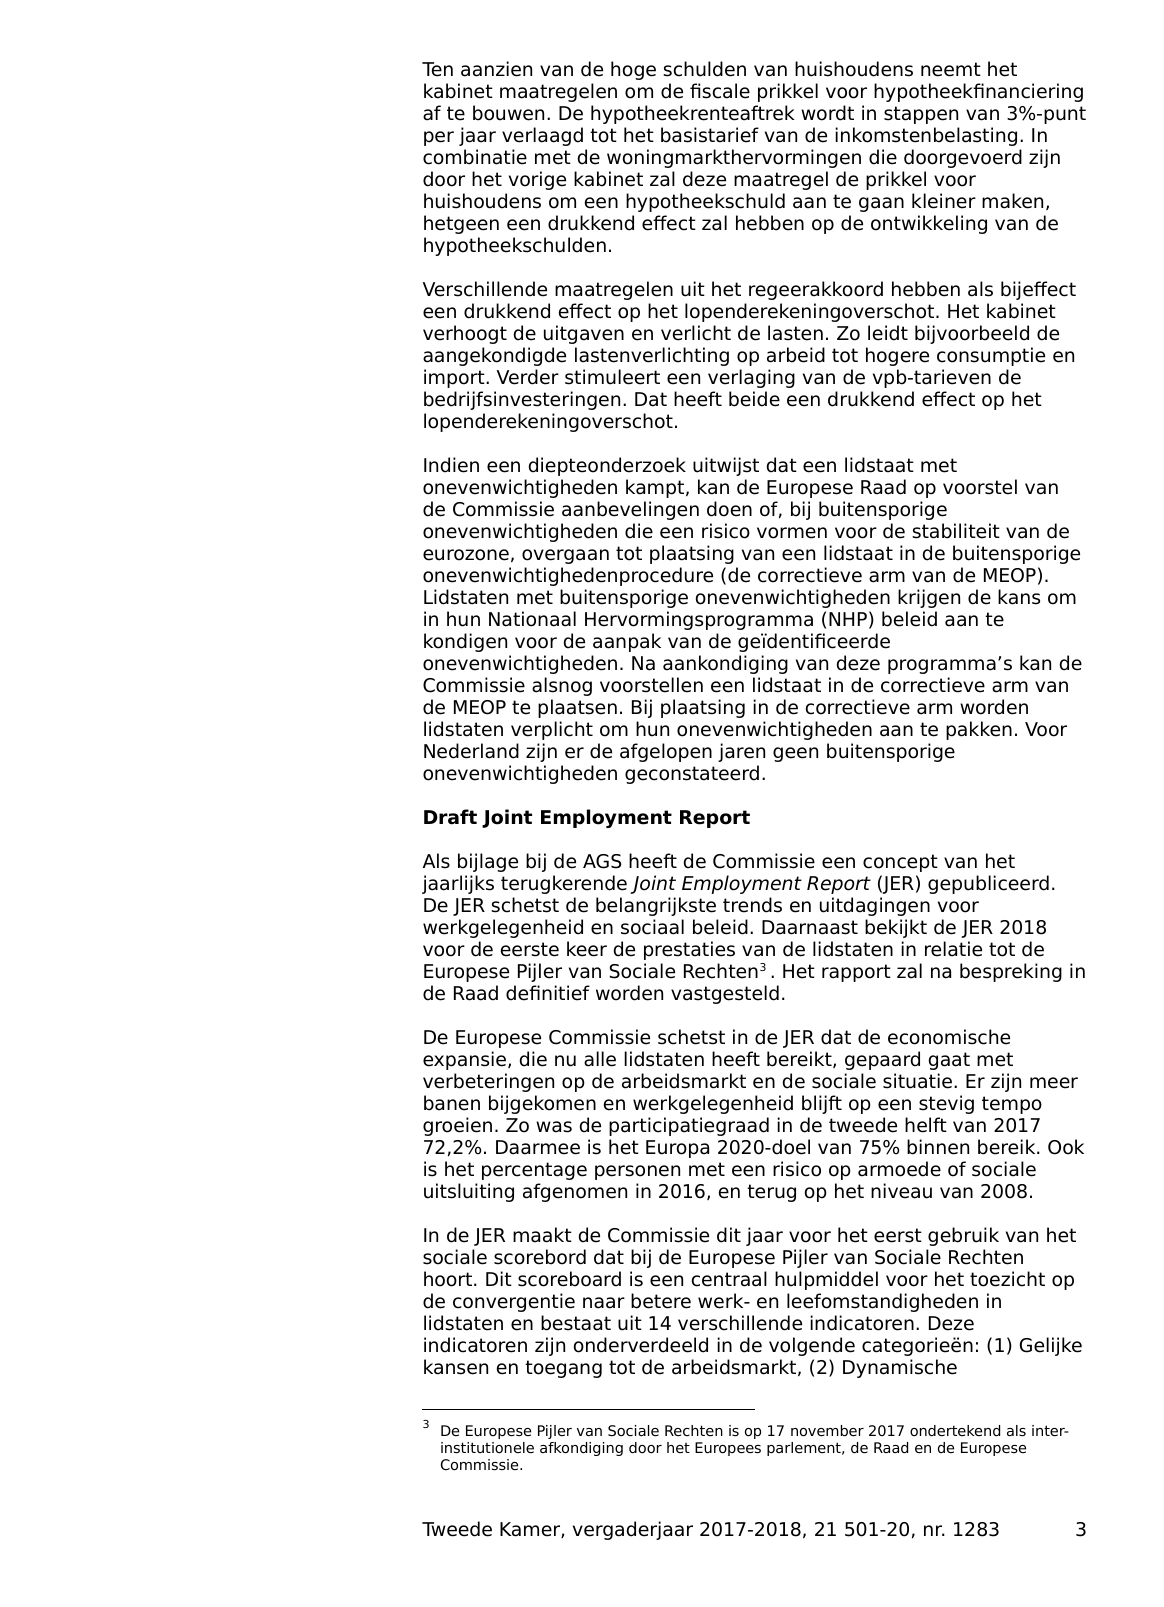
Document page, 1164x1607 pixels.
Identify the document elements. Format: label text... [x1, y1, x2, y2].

text Indien een diepteonderzoek uitwijst dat een lidstaat met onevenwichtigheden kampt, kan de Europese Raad op voorstel van de Commissie aanbevelingen doen of, bij buitensporige onevenwichtigheden die een risico vormen voor de stabiliteit van de eurozone, overgaan tot plaatsing van een lidstaat in de buitensporige onevenwichtighedenprocedure (de correctieve arm van de MEOP). Lidstaten met buitensporige onevenwichtigheden krijgen de kans om in hun Nationaal Hervormingsprogramma (NHP) beleid aan te kondigen voor de aanpak van de geïdentificeerde onevenwichtigheden. Na aankondiging van deze programma’s kan de Commissie alsnog voorstellen een lidstaat in de correctieve arm van de MEOP te plaatsen. Bij plaatsing in de correctieve arm worden lidstaten verplicht om hun onevenwichtigheden aan te pakken. Voor Nederland zijn er de afgelopen jaren geen buitensporige onevenwichtigheden geconstateerd. [422, 455, 1087, 785]
subtitle Draft Joint Employment Report [422, 807, 1087, 829]
text In de JER maakt de Commissie dit jaar voor het eerst gebruik van het sociale scorebord dat bij de Europese Pijler van Sociale Rechten hoort. Dit scoreboard is een centraal hulpmiddel voor het toezicht op de convergentie naar betere werk- en leefomstandigheden in lidstaten en bestaat uit 14 verschillende indicatoren. Deze indicatoren zijn onderverdeeld in de volgende categorieën: (1) Gelijke kansen en toegang tot de arbeidsmarkt, (2) Dynamische [422, 1225, 1087, 1379]
text Als bijlage bij de AGS heeft de Commissie een concept van het jaarlijks terugkerende Joint Employment Report (JER) gepubliceerd. De JER schetst de belangrijkste trends en uitdagingen voor werkgelegenheid en sociaal beleid. Daarnaast bekijkt de JER 2018 voor de eerste keer de prestaties van de lidstaten in relatie tot de Europese Pijler van Sociale Rechten. Het rapport zal na bespreking in de Raad definitief worden vastgesteld. [422, 851, 1087, 1005]
text De Europese Commissie schetst in de JER dat de economische expansie, die nu alle lidstaten heeft bereikt, gepaard gaat met verbeteringen op de arbeidsmarkt en de sociale situatie. Er zijn meer banen bijgekomen en werkgelegenheid blijft op een stevig tempo groeien. Zo was de participatiegraad in de tweede helft van 2017 72,2%. Daarmee is het Europa 2020-doel van 75% binnen bereik. Ook is het percentage personen met een risico op armoede of sociale uitsluiting afgenomen in 2016, en terug op het niveau van 2008. [422, 1027, 1087, 1203]
text De Europese Pijler van Sociale Rechten is op 17 november 2017 ondertekend als inter-institutionele afkondiging door het Europees parlement, de Raad en de Europese Commissie. [422, 1418, 1087, 1474]
text Ten aanzien van de hoge schulden van huishoudens neemt het kabinet maatregelen om de fiscale prikkel voor hypotheekfinanciering af te bouwen. De hypotheekrenteaftrek wordt in stappen van 3%-punt per jaar verlaagd tot het basistarief van de inkomstenbelasting. In combinatie met de woningmarkthervormingen die doorgevoerd zijn door het vorige kabinet zal deze maatregel de prikkel voor huishoudens om een hypotheekschuld aan te gaan kleiner maken, hetgeen een drukkend effect zal hebben op de ontwikkeling van de hypotheekschulden. [422, 59, 1087, 257]
text Verschillende maatregelen uit het regeerakkoord hebben als bijeffect een drukkend effect op het lopenderekeningoverschot. Het kabinet verhoogt de uitgaven en verlicht de lasten. Zo leidt bijvoorbeeld de aangekondigde lastenverlichting op arbeid tot hogere consumptie en import. Verder stimuleert een verlaging van de vpb-tarieven de bedrijfsinvesteringen. Dat heeft beide een drukkend effect op het lopenderekeningoverschot. [422, 279, 1087, 433]
